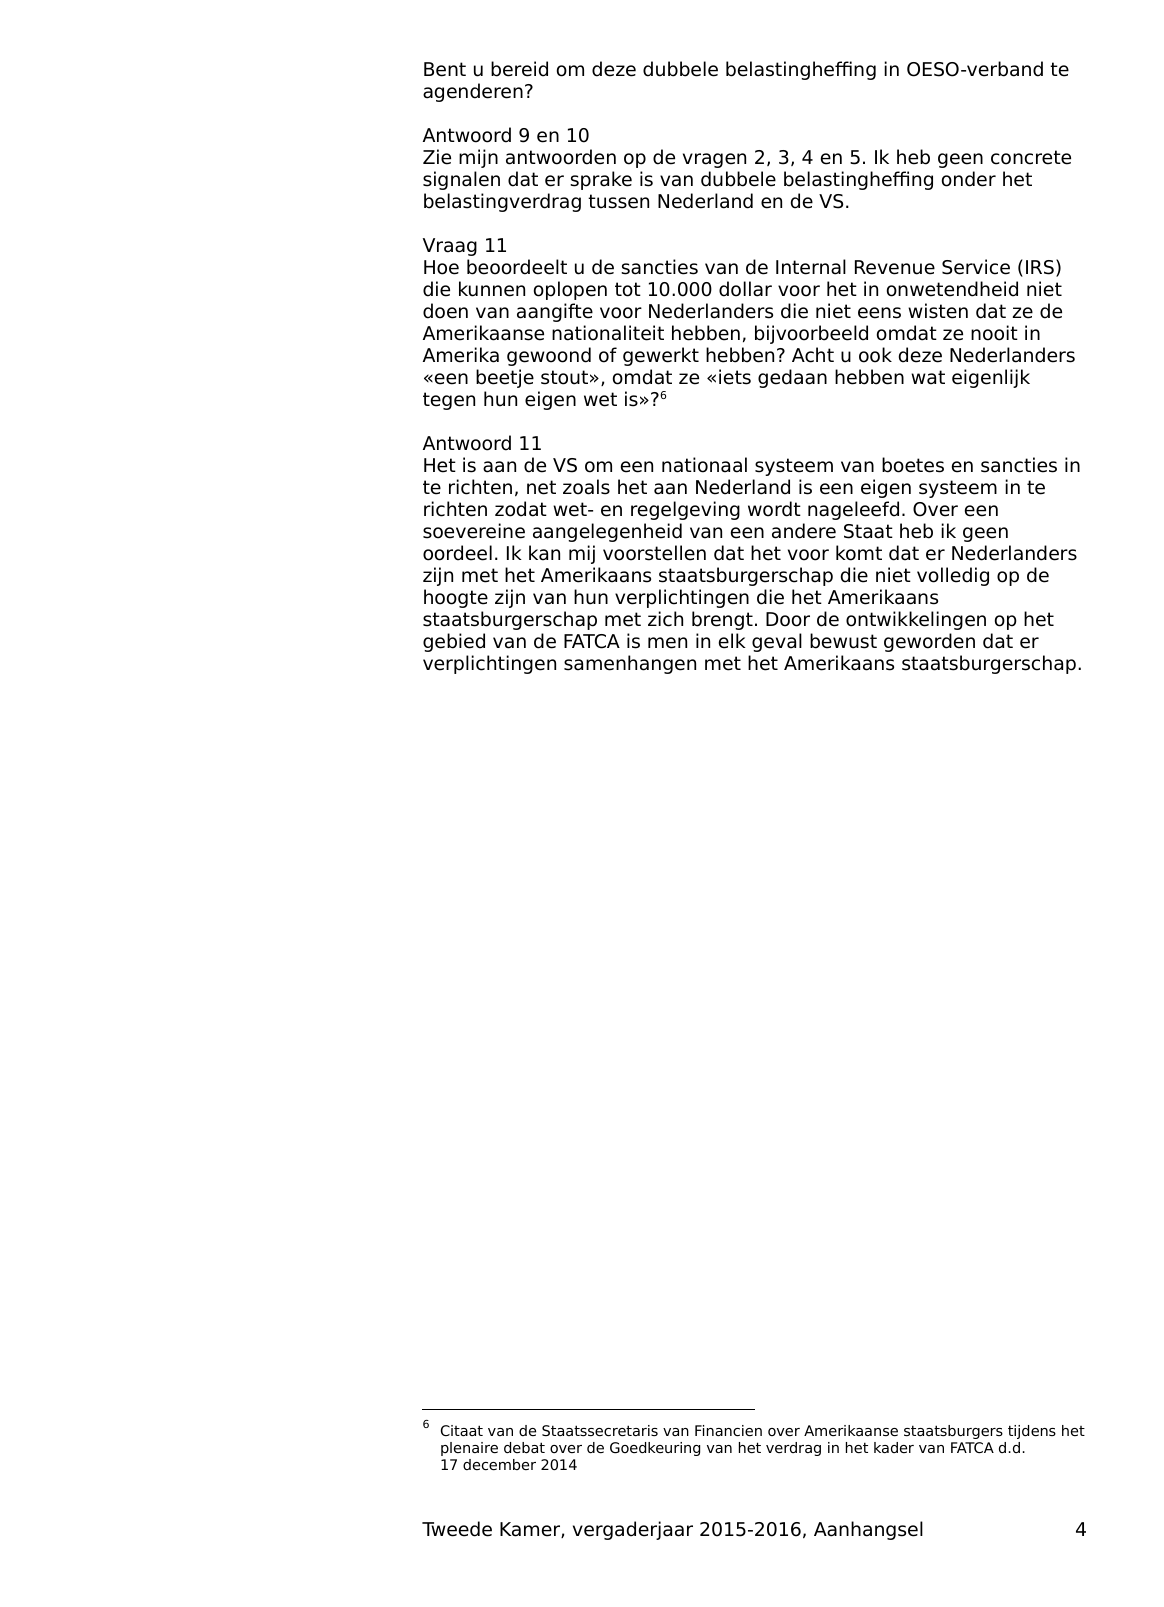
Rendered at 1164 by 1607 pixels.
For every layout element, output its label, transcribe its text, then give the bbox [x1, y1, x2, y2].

text Bent u bereid om deze dubbele belastingheffing in OESO-verband te agenderen? [422, 59, 1087, 103]
text Vraag 11 [422, 235, 1087, 257]
text Citaat van de Staatssecretaris van Financien over Amerikaanse staatsburgers tijdens het plenaire debat over de Goedkeuring van het verdrag in het kader van FATCA d.d. 17 december 2014 [422, 1418, 1087, 1474]
text Hoe beoordeelt u de sancties van de Internal Revenue Service (IRS) die kunnen oplopen tot 10.000 dollar voor het in onwetendheid niet doen van aangifte voor Nederlanders die niet eens wisten dat ze de Amerikaanse nationaliteit hebben, bijvoorbeeld omdat ze nooit in Amerika gewoond of gewerkt hebben? Acht u ook deze Nederlanders «een beetje stout», omdat ze «iets gedaan hebben wat eigenlijk tegen hun eigen wet is»? [422, 257, 1087, 411]
text Zie mijn antwoorden op de vragen 2, 3, 4 en 5. Ik heb geen concrete signalen dat er sprake is van dubbele belastingheffing onder het belastingverdrag tussen Nederland en de VS. [422, 147, 1087, 213]
text Antwoord 11 [422, 433, 1087, 455]
text Antwoord 9 en 10 [422, 125, 1087, 147]
text Het is aan de VS om een nationaal systeem van boetes en sancties in te richten, net zoals het aan Nederland is een eigen systeem in te richten zodat wet- en regelgeving wordt nageleefd. Over een soevereine aangelegenheid van een andere Staat heb ik geen oordeel. Ik kan mij voorstellen dat het voor komt dat er Nederlanders zijn met het Amerikaans staatsburgerschap die niet volledig op de hoogte zijn van hun verplichtingen die het Amerikaans staatsburgerschap met zich brengt. Door de ontwikkelingen op het gebied van de FATCA is men in elk geval bewust geworden dat er verplichtingen samenhangen met het Amerikaans staatsburgerschap. [422, 455, 1087, 675]
